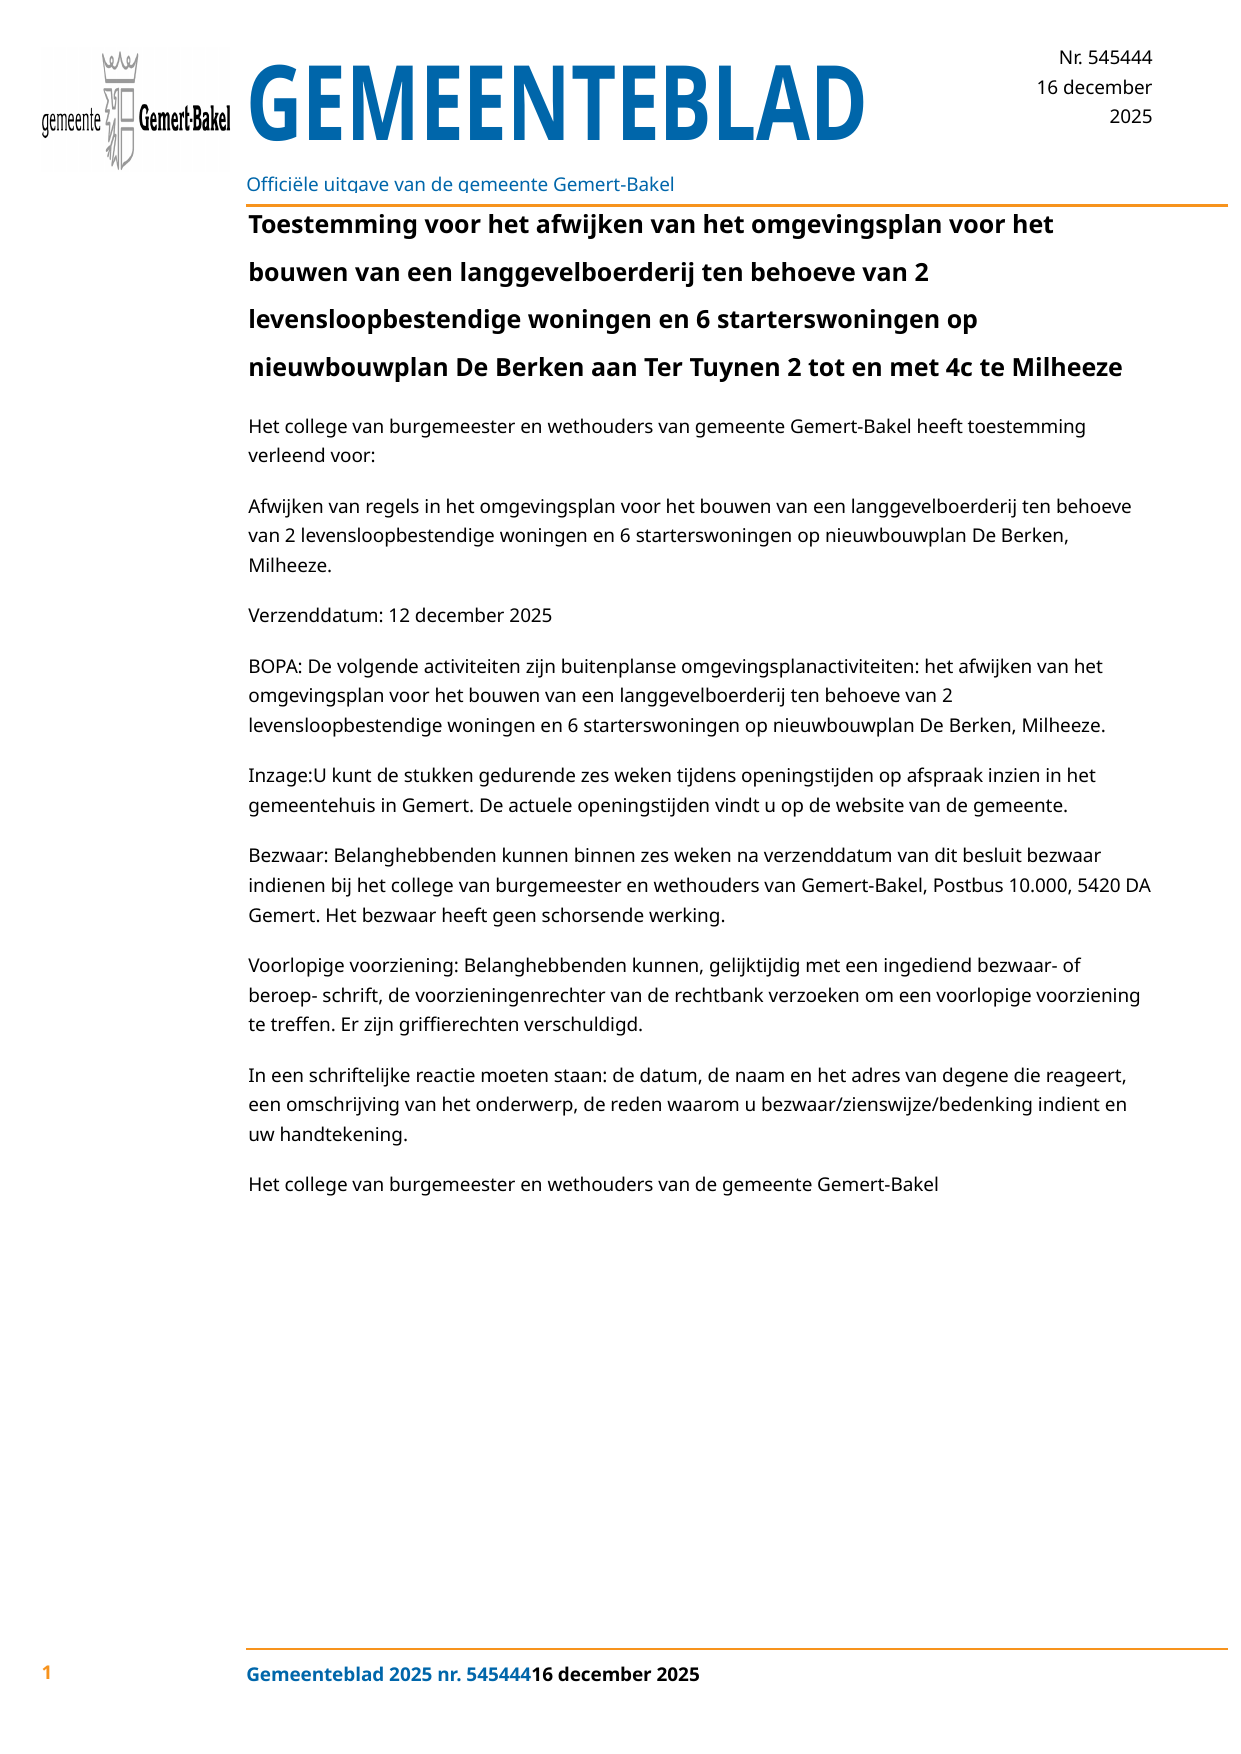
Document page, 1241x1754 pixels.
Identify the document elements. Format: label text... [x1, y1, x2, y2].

text Het college van burgemeester en wethouders van de gemeente Gemert-Bakel [248, 1171, 1152, 1197]
text Het college van burgemeester en wethouders van gemeente Gemert-Bakel heeft toestemming verleend voor: [248, 413, 1152, 468]
text Inzage:U kunt de stukken gedurende zes weken tijdens openingstijden op afspraak inzien in het gemeentehuis in Gemert. De actuele openingstijden vindt u op de website van de gemeente. [248, 763, 1152, 818]
text Afwijken van regels in het omgevingsplan voor het bouwen van een langgevelboerderij ten behoeve van 2 levensloopbestendige woningen en 6 starterswoningen op nieuwbouwplan De Berken, Milheeze. [248, 493, 1152, 578]
text BOPA: De volgende activiteiten zijn buitenplanse omgevingsplanactiviteiten: het afwijken van het omgevingsplan voor het bouwen van een langgevelboerderij ten behoeve van 2 levensloopbestendige woningen en 6 starterswoningen op nieuwbouwplan De Berken, Milheeze. [248, 653, 1152, 738]
text Toestemming voor het afwijken van het omgevingsplan voor het bouwen van een langgevelboerderij ten behoeve van 2 levensloopbestendige woningen en 6 starterswoningen op nieuwbouwplan De Berken aan Ter Tuynen 2 tot en met 4c te Milheeze [248, 207, 1152, 384]
text Voorlopige voorziening: Belanghebbenden kunnen, gelijktijdig met een ingediend bezwaar- of beroep- schrift, de voorzieningenrechter van de rechtbank verzoeken om een voorlopige voorziening te treffen. Er zijn griffierechten verschuldigd. [248, 952, 1152, 1037]
text Bezwaar: Belanghebbenden kunnen binnen zes weken na verzenddatum van dit besluit bezwaar indienen bij het college van burgemeester en wethouders van Gemert-Bakel, Postbus 10.000, 5420 DA Gemert. Het bezwaar heeft geen schorsende werking. [248, 843, 1152, 928]
text Verzenddatum: 12 december 2025 [248, 603, 1152, 628]
text In een schriftelijke reactie moeten staan: de datum, de naam en het adres van degene die reageert, een omschrijving van het onderwerp, de reden waarom u bezwaar/zienswijze/bedenking indient en uw handtekening. [248, 1062, 1152, 1147]
picture [41, 47, 231, 172]
